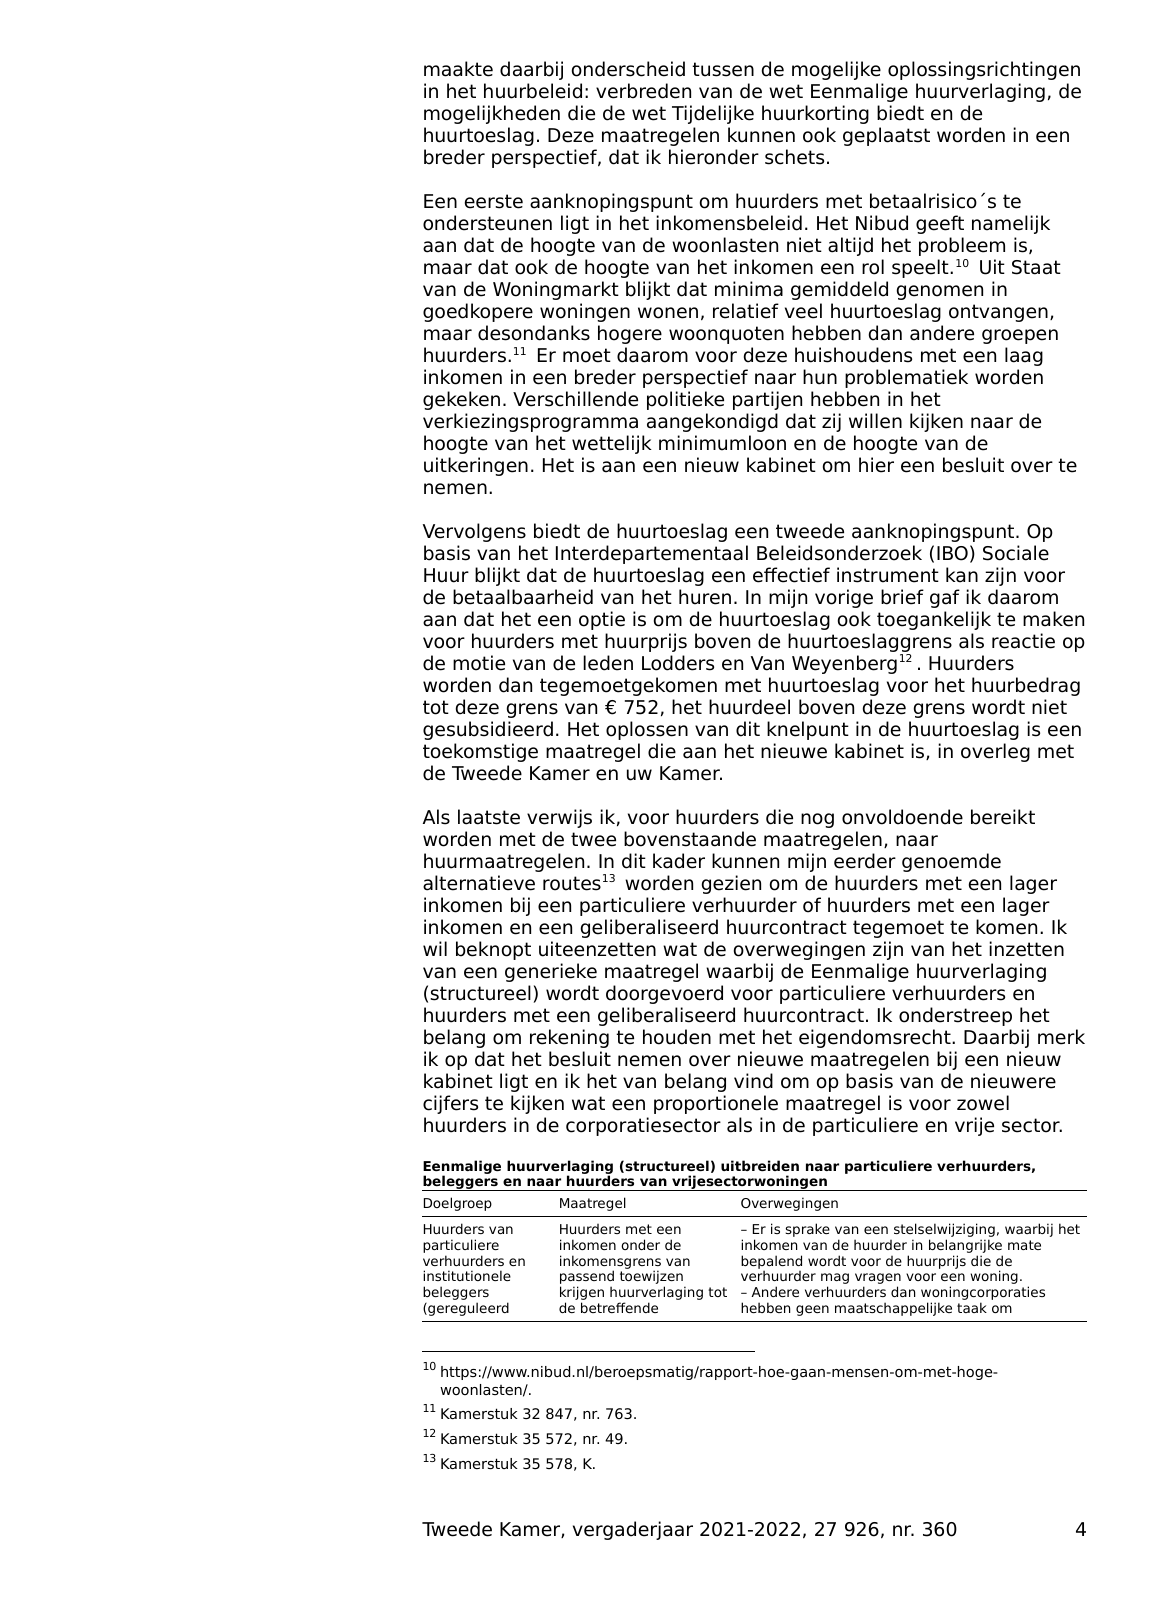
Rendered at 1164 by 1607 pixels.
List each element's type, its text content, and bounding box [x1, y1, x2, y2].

text Kamerstuk 35 578, K. [422, 1452, 1087, 1474]
text Kamerstuk 32 847, nr. 763. [422, 1402, 1087, 1424]
text https://www.nibud.nl/beroepsmatig/rapport-hoe-gaan-mensen-om-met-hoge-woonlasten/. [422, 1360, 1087, 1399]
table_cell Overwegingen [734, 1191, 1087, 1216]
table_cell Huurders van particuliere verhuurders en institutionele beleggers (gereguleerd [422, 1217, 552, 1321]
text maakte daarbij onderscheid tussen de mogelijke oplossingsrichtingen in het huurbeleid: verbreden van de wet Eenmalige huurverlaging, de mogelijkheden die de wet Tijdelijke huurkorting biedt en de huurtoeslag. Deze maatregelen kunnen ook geplaatst worden in een breder perspectief, dat ik hieronder schets. [422, 59, 1087, 169]
table_cell Maatregel [553, 1191, 734, 1216]
table_cell – Er is sprake van een stelselwijziging, waarbij het inkomen van de huurder in belangrijke mate bepalend wordt voor de huurprijs die de verhuurder mag vragen voor een woning. – Andere verhuurders dan woningcorporaties hebben geen maatschappelijke taak om [734, 1217, 1087, 1321]
text Een eerste aanknopingspunt om huurders met betaalrisico´s te ondersteunen ligt in het inkomensbeleid. Het Nibud geeft namelijk aan dat de hoogte van de woonlasten niet altijd het probleem is, maar dat ook de hoogte van het inkomen een rol speelt. Uit Staat van de Woningmarkt blijkt dat minima gemiddeld genomen in goedkopere woningen wonen, relatief veel huurtoeslag ontvangen, maar desondanks hogere woonquoten hebben dan andere groepen huurders. Er moet daarom voor deze huishoudens met een laag inkomen in een breder perspectief naar hun problematiek worden gekeken. Verschillende politieke partijen hebben in het verkiezingsprogramma aangekondigd dat zij willen kijken naar de hoogte van het wettelijk minimumloon en de hoogte van de uitkeringen. Het is aan een nieuw kabinet om hier een besluit over te nemen. [422, 191, 1087, 499]
table_cell Huurders met een inkomen onder de inkomensgrens van passend toewijzen krijgen huurverlaging tot de betreffende [553, 1217, 734, 1321]
table_cell Doelgroep [422, 1191, 552, 1216]
text Vervolgens biedt de huurtoeslag een tweede aanknopingspunt. Op basis van het Interdepartementaal Beleidsonderzoek (IBO) Sociale Huur blijkt dat de huurtoeslag een effectief instrument kan zijn voor de betaalbaarheid van het huren. In mijn vorige brief gaf ik daarom aan dat het een optie is om de huurtoeslag ook toegankelijk te maken voor huurders met huurprijs boven de huurtoeslaggrens als reactie op de motie van de leden Lodders en Van Weyenberg. Huurders worden dan tegemoetgekomen met huurtoeslag voor het huurbedrag tot deze grens van € 752, het huurdeel boven deze grens wordt niet gesubsidieerd. Het oplossen van dit knelpunt in de huurtoeslag is een toekomstige maatregel die aan het nieuwe kabinet is, in overleg met de Tweede Kamer en uw Kamer. [422, 521, 1087, 785]
text Kamerstuk 35 572, nr. 49. [422, 1427, 1087, 1449]
table_header Eenmalige huurverlaging (structureel) uitbreiden naar particuliere verhuurders, beleggers en naar huurders van vrijesectorwoningen [422, 1159, 1087, 1190]
text Als laatste verwijs ik, voor huurders die nog onvoldoende bereikt worden met de twee bovenstaande maatregelen, naar huurmaatregelen. In dit kader kunnen mijn eerder genoemde alternatieve routes worden gezien om de huurders met een lager inkomen bij een particuliere verhuurder of huurders met een lager inkomen en een geliberaliseerd huurcontract tegemoet te komen. Ik wil beknopt uiteenzetten wat de overwegingen zijn van het inzetten van een generieke maatregel waarbij de Eenmalige huurverlaging (structureel) wordt doorgevoerd voor particuliere verhuurders en huurders met een geliberaliseerd huurcontract. Ik onderstreep het belang om rekening te houden met het eigendomsrecht. Daarbij merk ik op dat het besluit nemen over nieuwe maatregelen bij een nieuw kabinet ligt en ik het van belang vind om op basis van de nieuwere cijfers te kijken wat een proportionele maatregel is voor zowel huurders in de corporatiesector als in de particuliere en vrije sector. [422, 807, 1087, 1137]
